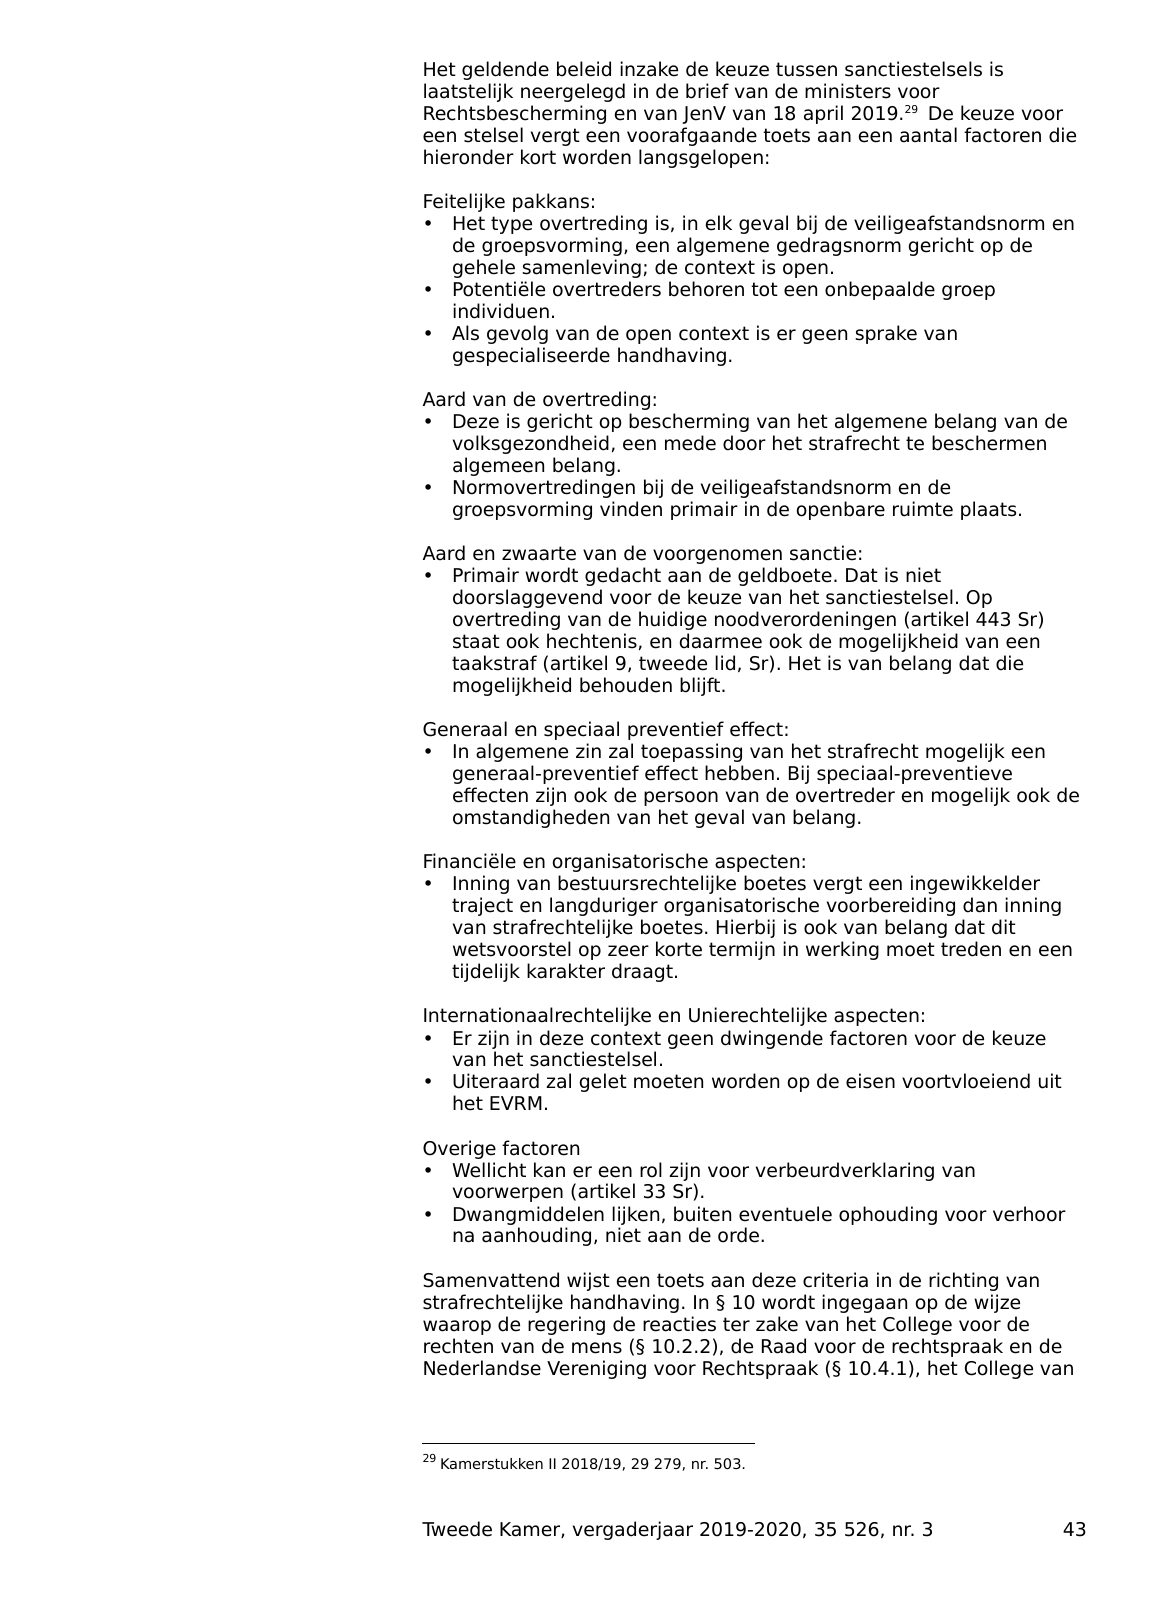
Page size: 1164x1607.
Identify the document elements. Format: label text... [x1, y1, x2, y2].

text • In algemene zin zal toepassing van het strafrecht mogelijk een generaal-preventief effect hebben. Bij speciaal-preventieve effecten zijn ook de persoon van de overtreder en mogelijk ook de omstandigheden van het geval van belang. [422, 741, 1087, 829]
text Aard van de overtreding: [422, 389, 1087, 411]
text Samenvattend wijst een toets aan deze criteria in de richting van strafrechtelijke handhaving. In § 10 wordt ingegaan op de wijze waarop de regering de reacties ter zake van het College voor de rechten van de mens (§ 10.2.2), de Raad voor de rechtspraak en de Nederlandse Vereniging voor Rechtspraak (§ 10.4.1), het College van [422, 1269, 1087, 1379]
text Overige factoren [422, 1137, 1087, 1159]
text • Wellicht kan er een rol zijn voor verbeurdverklaring van voorwerpen (artikel 33 Sr). [422, 1159, 1087, 1203]
text Het geldende beleid inzake de keuze tussen sanctiestelsels is laatstelijk neergelegd in de brief van de ministers voor Rechtsbescherming en van JenV van 18 april 2019. De keuze voor een stelsel vergt een voorafgaande toets aan een aantal factoren die hieronder kort worden langsgelopen: [422, 59, 1087, 169]
text • Potentiële overtreders behoren tot een onbepaalde groep individuen. [422, 279, 1087, 323]
text Feitelijke pakkans: [422, 191, 1087, 213]
text • Normovertredingen bij de veiligeafstandsnorm en de groepsvorming vinden primair in de openbare ruimte plaats. [422, 477, 1087, 521]
text • Uiteraard zal gelet moeten worden op de eisen voortvloeiend uit het EVRM. [422, 1071, 1087, 1115]
text Internationaalrechtelijke en Unierechtelijke aspecten: [422, 1005, 1087, 1027]
text Generaal en speciaal preventief effect: [422, 719, 1087, 741]
text • Dwangmiddelen lijken, buiten eventuele ophouding voor verhoor na aanhouding, niet aan de orde. [422, 1203, 1087, 1247]
text Aard en zwaarte van de voorgenomen sanctie: [422, 543, 1087, 565]
text Kamerstukken II 2018/19, 29 279, nr. 503. [422, 1452, 1087, 1474]
text • Deze is gericht op bescherming van het algemene belang van de volksgezondheid, een mede door het strafrecht te beschermen algemeen belang. [422, 411, 1087, 477]
text • Inning van bestuursrechtelijke boetes vergt een ingewikkelder traject en langduriger organisatorische voorbereiding dan inning van strafrechtelijke boetes. Hierbij is ook van belang dat dit wetsvoorstel op zeer korte termijn in werking moet treden en een tijdelijk karakter draagt. [422, 873, 1087, 983]
text • Primair wordt gedacht aan de geldboete. Dat is niet doorslaggevend voor de keuze van het sanctiestelsel. Op overtreding van de huidige noodverordeningen (artikel 443 Sr) staat ook hechtenis, en daarmee ook de mogelijkheid van een taakstraf (artikel 9, tweede lid, Sr). Het is van belang dat die mogelijkheid behouden blijft. [422, 565, 1087, 697]
text Financiële en organisatorische aspecten: [422, 851, 1087, 873]
text • Er zijn in deze context geen dwingende factoren voor de keuze van het sanctiestelsel. [422, 1027, 1087, 1071]
text • Het type overtreding is, in elk geval bij de veiligeafstandsnorm en de groepsvorming, een algemene gedragsnorm gericht op de gehele samenleving; de context is open. [422, 213, 1087, 279]
text • Als gevolg van de open context is er geen sprake van gespecialiseerde handhaving. [422, 323, 1087, 367]
